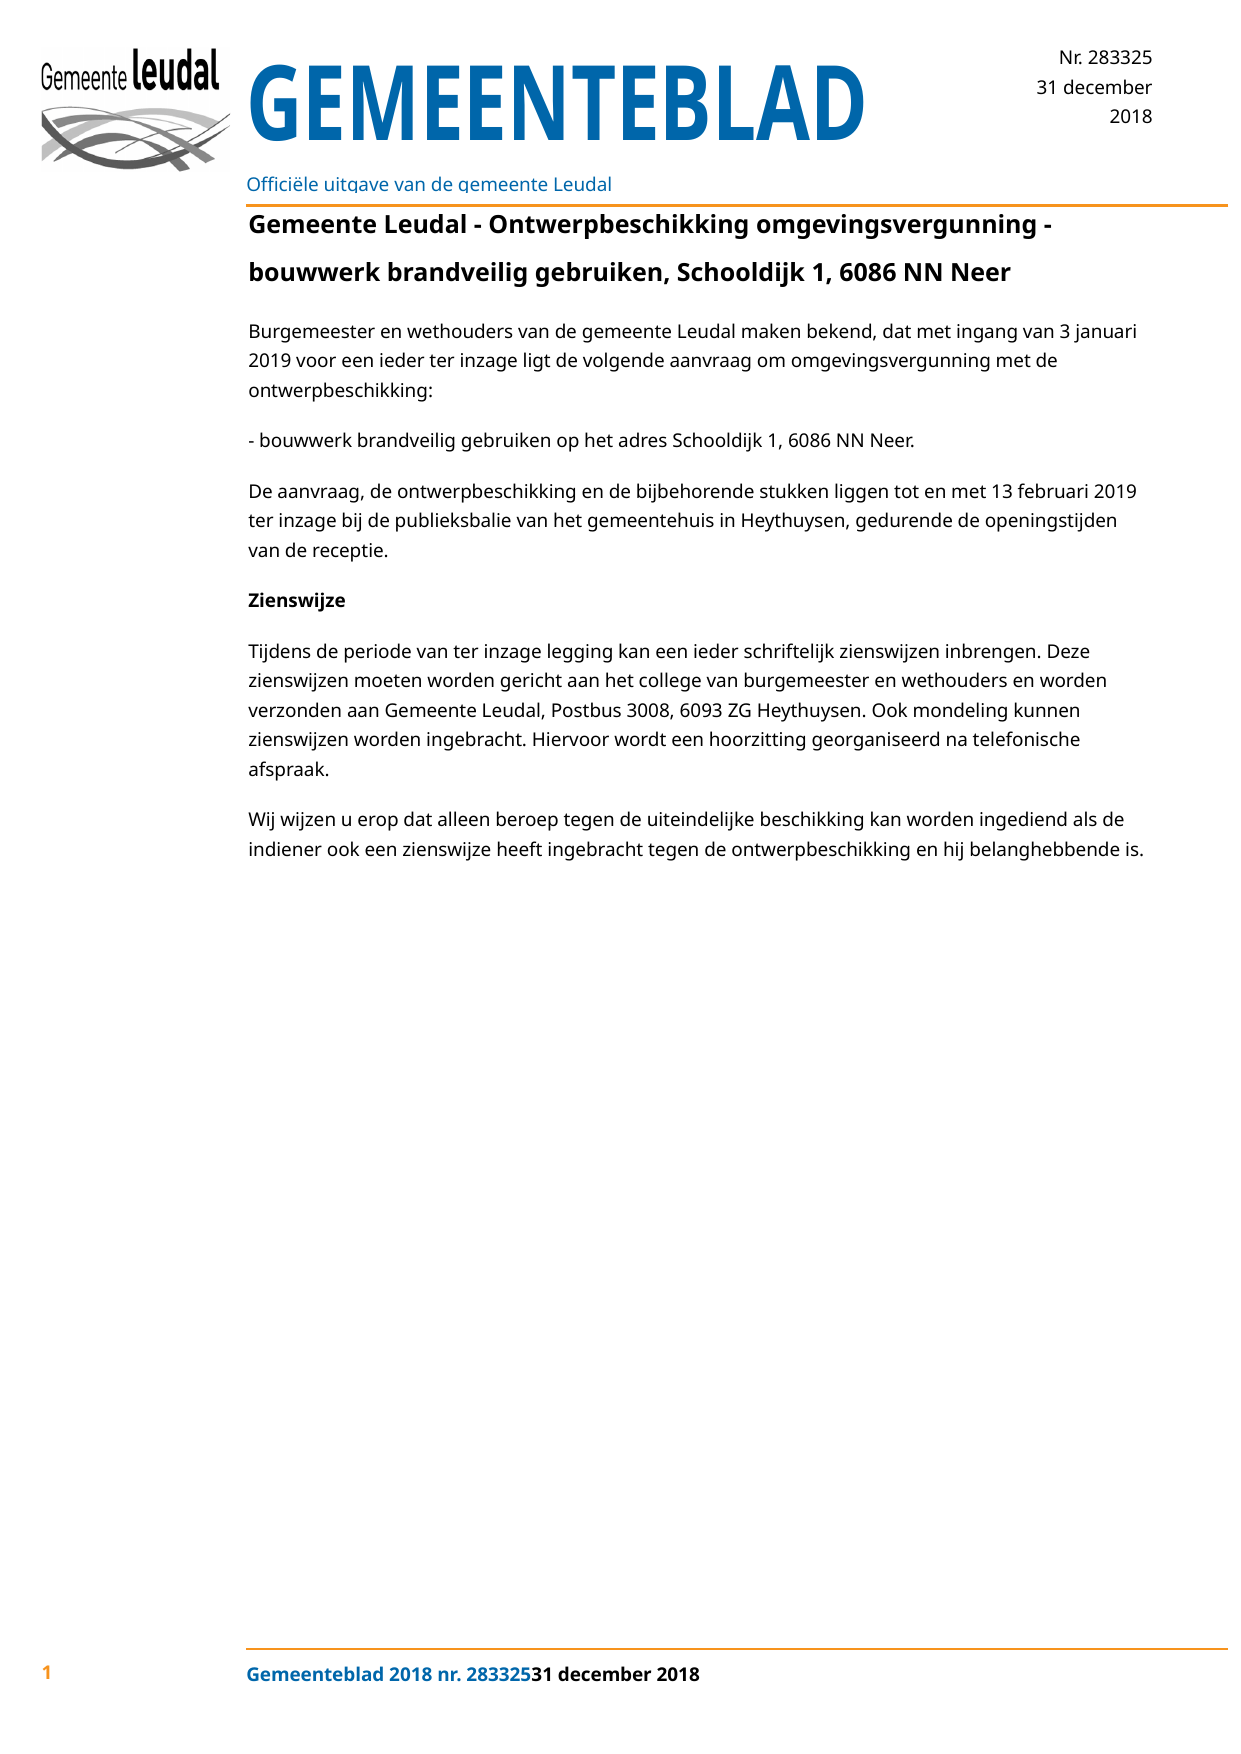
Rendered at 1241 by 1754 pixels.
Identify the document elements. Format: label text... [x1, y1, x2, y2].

text Zienswijze [248, 587, 1152, 613]
text Wij wijzen u erop dat alleen beroep tegen de uiteindelijke beschikking kan worden ingediend als de indiener ook een zienswijze heeft ingebracht tegen de ontwerpbeschikking en hij belanghebbende is. [248, 807, 1152, 862]
text Tijdens de periode van ter inzage legging kan een ieder schriftelijk zienswijzen inbrengen. Deze zienswijzen moeten worden gericht aan het college van burgemeester en wethouders en worden verzonden aan Gemeente Leudal, Postbus 3008, 6093 ZG Heythuysen. Ook mondeling kunnen zienswijzen worden ingebracht. Hiervoor wordt een hoorzitting georganiseerd na telefonische afspraak. [248, 638, 1152, 782]
text De aanvraag, de ontwerpbeschikking en de bijbehorende stukken liggen tot en met 13 februari 2019 ter inzage bij de publieksbalie van het gemeentehuis in Heythuysen, gedurende de openingstijden van de receptie. [248, 478, 1152, 563]
text Gemeente Leudal - Ontwerpbeschikking omgevingsvergunning - bouwwerk brandveilig gebruiken, Schooldijk 1, 6086 NN Neer [248, 207, 1152, 288]
text - bouwwerk brandveilig gebruiken op het adres Schooldijk 1, 6086 NN Neer. [248, 427, 1152, 453]
picture [41, 47, 231, 172]
text Burgemeester en wethouders van de gemeente Leudal maken bekend, dat met ingang van 3 januari 2019 voor een ieder ter inzage ligt de volgende aanvraag om omgevingsvergunning met de ontwerpbeschikking: [248, 318, 1152, 403]
